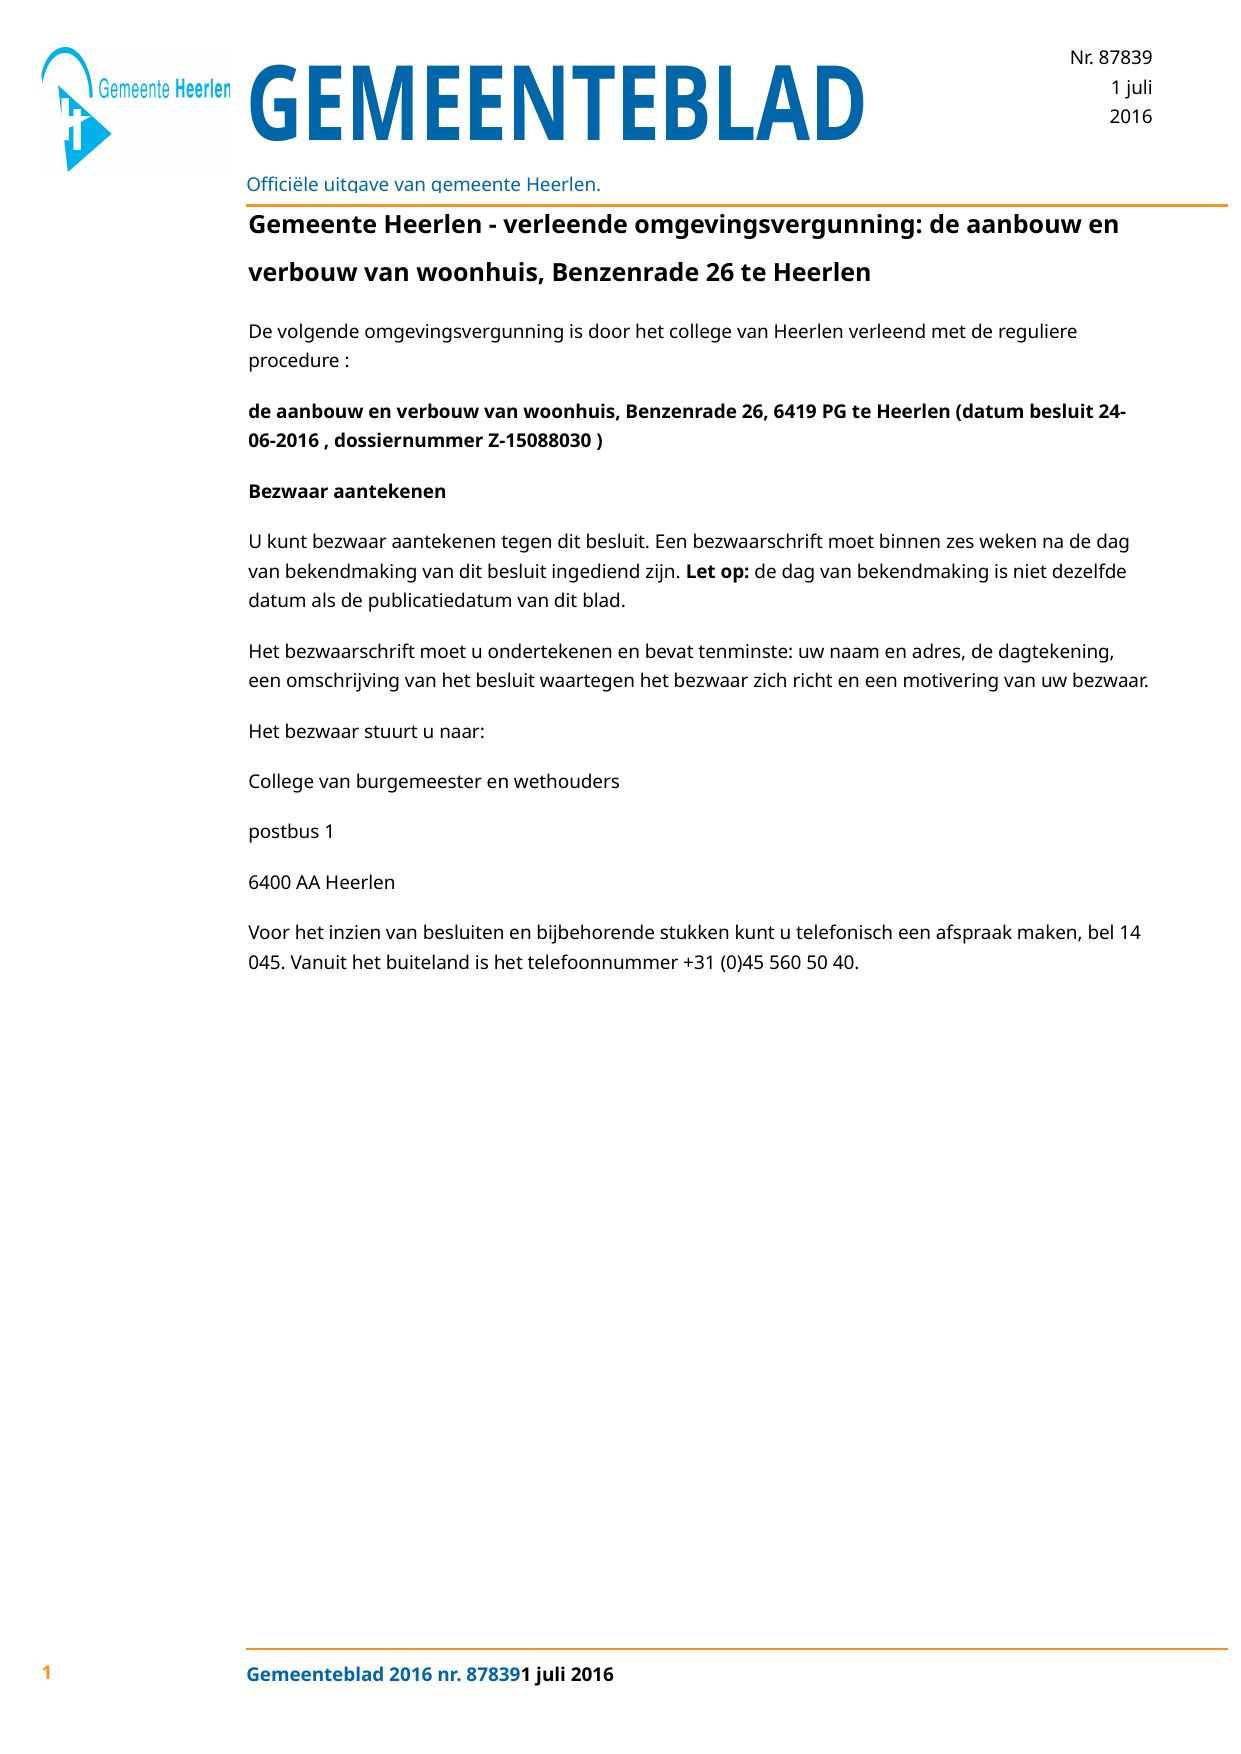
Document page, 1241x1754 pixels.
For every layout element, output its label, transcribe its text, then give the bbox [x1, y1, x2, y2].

text de aanbouw en verbouw van woonhuis, Benzenrade 26, 6419 PG te Heerlen (datum besluit 24-06-2016 , dossiernummer Z-15088030 ) [248, 398, 1152, 453]
picture [41, 47, 58, 70]
text De volgende omgevingsvergunning is door het college van Heerlen verleend met de reguliere procedure : [248, 318, 1152, 373]
text postbus 1 [248, 819, 1152, 844]
picture [41, 47, 231, 172]
text Voor het inzien van besluiten en bijbehorende stukken kunt u telefonisch een afspraak maken, bel 14 045. Vanuit het buiteland is het telefoonnummer +31 (0)45 560 50 40. [248, 919, 1152, 975]
text Het bezwaarschrift moet u ondertekenen en bevat tenminste: uw naam en adres, de dagtekening, een omschrijving van het besluit waartegen het bezwaar zich richt en een motivering van uw bezwaar. [248, 638, 1152, 693]
text 6400 AA Heerlen [248, 869, 1152, 895]
text U kunt bezwaar aantekenen tegen dit besluit. Een bezwaarschrift moet binnen zes weken na de dag van bekendmaking van dit besluit ingediend zijn. Let op: de dag van bekendmaking is niet dezelfde datum als de publicatiedatum van dit blad. [248, 528, 1152, 613]
text Gemeente Heerlen - verleende omgevingsvergunning: de aanbouw en verbouw van woonhuis, Benzenrade 26 te Heerlen [248, 207, 1152, 288]
text College van burgemeester en wethouders [248, 768, 1152, 794]
text Het bezwaar stuurt u naar: [248, 718, 1152, 744]
text Bezwaar aantekenen [248, 478, 1152, 504]
